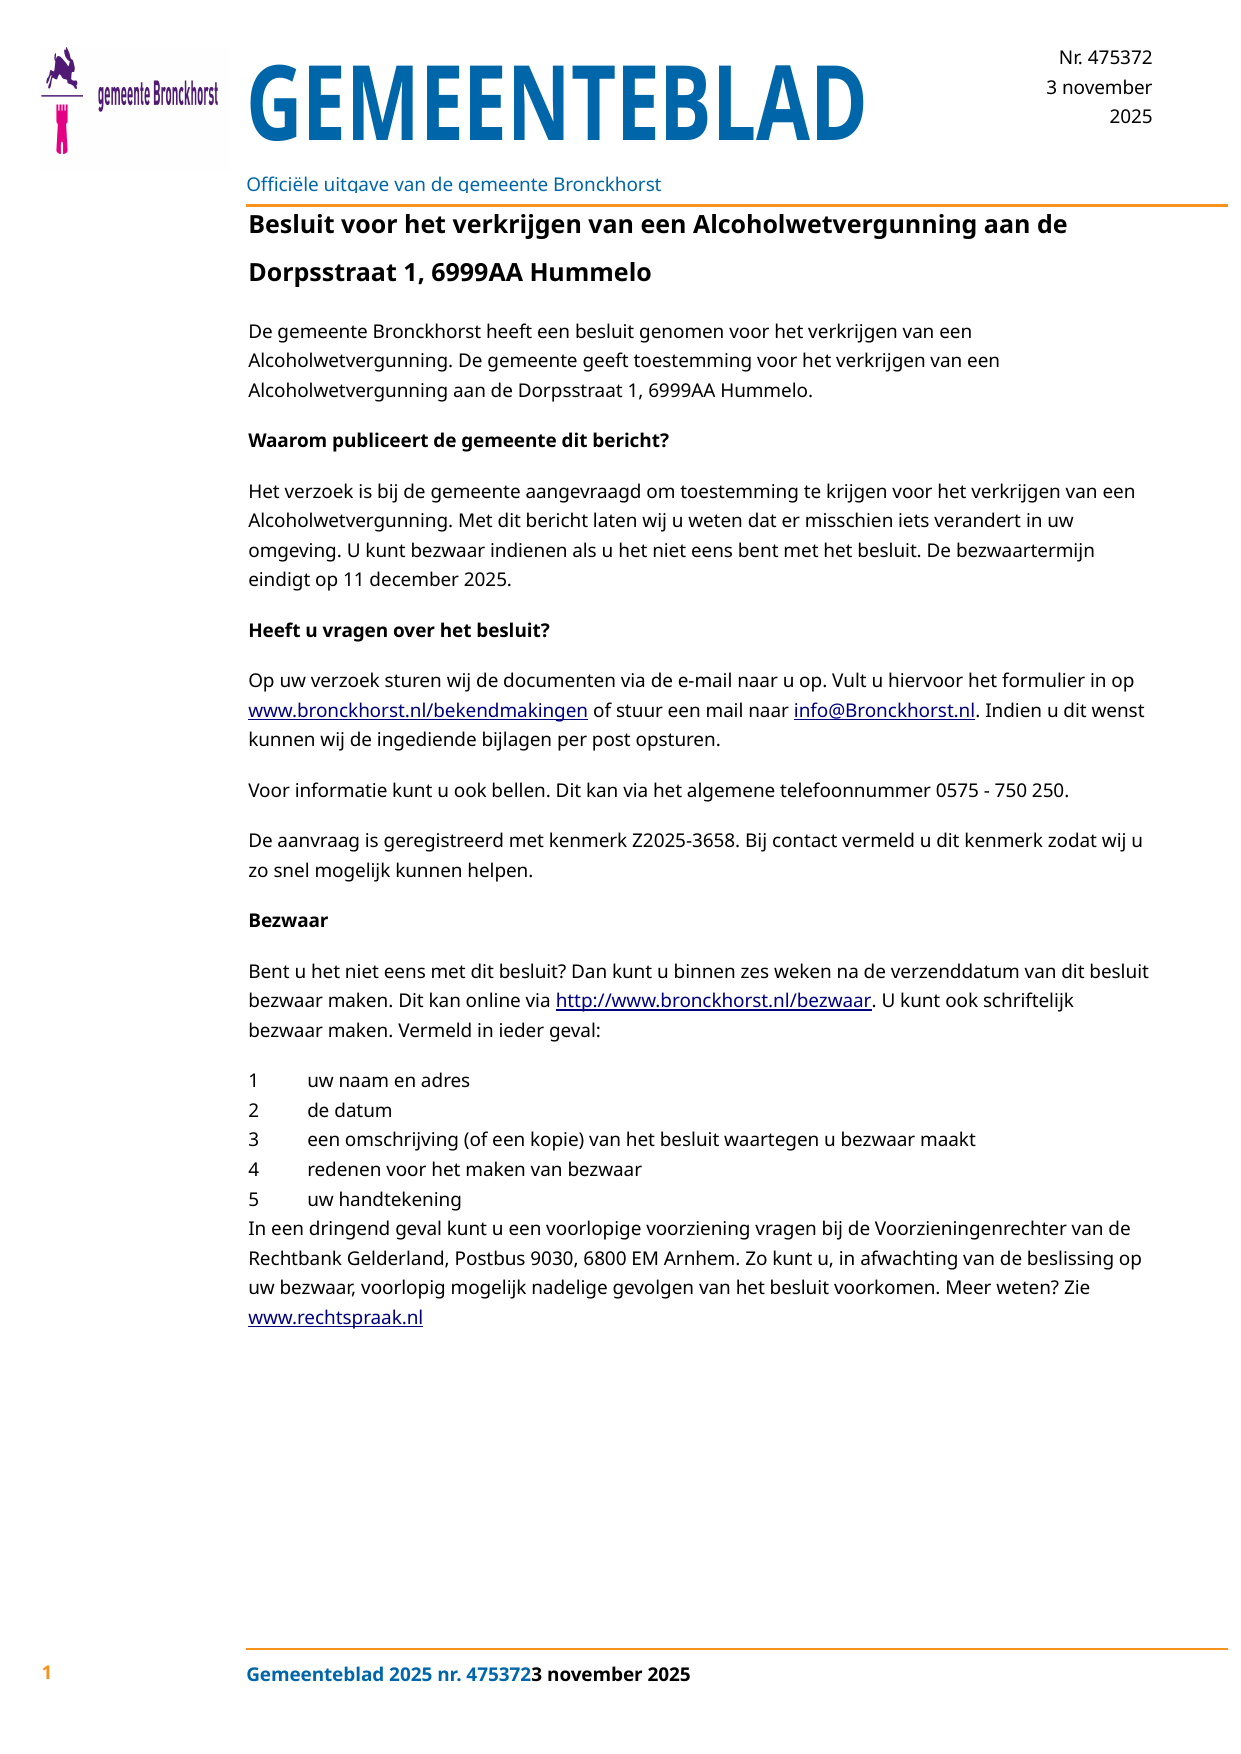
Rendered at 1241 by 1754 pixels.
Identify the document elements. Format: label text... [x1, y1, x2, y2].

text Heeft u vragen over het besluit? [248, 617, 1152, 643]
text Bezwaar [248, 907, 1152, 933]
text Op uw verzoek sturen wij de documenten via de e-mail naar u op. Vult u hiervoor het formulier in op www.bronckhorst.nl/bekendmakingen of stuur een mail naar info@Bronckhorst.nl. Indien u dit wenst kunnen wij de ingediende bijlagen per post opsturen. [248, 667, 1152, 752]
list uw naam en adres [248, 1067, 1152, 1093]
text Voor informatie kunt u ook bellen. Dit kan via het algemene telefoonnummer 0575 - 750 250. [248, 777, 1152, 803]
list een omschrijving (of een kopie) van het besluit waartegen u bezwaar maakt [248, 1127, 1152, 1152]
text Bent u het niet eens met dit besluit? Dan kunt u binnen zes weken na de verzenddatum van dit besluit bezwaar maken. Dit kan online via http://www.bronckhorst.nl/bezwaar. U kunt ook schriftelijk bezwaar maken. Vermeld in ieder geval: [248, 958, 1152, 1043]
list de datum [248, 1097, 1152, 1123]
list uw handtekening [248, 1186, 1152, 1212]
text De aanvraag is geregistreerd met kenmerk Z2025-3658. Bij contact vermeld u dit kenmerk zodat wij u zo snel mogelijk kunnen helpen. [248, 827, 1152, 883]
text De gemeente Bronckhorst heeft een besluit genomen voor het verkrijgen van een Alcoholwetvergunning. De gemeente geeft toestemming voor het verkrijgen van een Alcoholwetvergunning aan de Dorpsstraat 1, 6999AA Hummelo. [248, 318, 1152, 403]
list redenen voor het maken van bezwaar [248, 1156, 1152, 1182]
text Besluit voor het verkrijgen van een Alcoholwetvergunning aan de Dorpsstraat 1, 6999AA Hummelo [248, 207, 1152, 288]
text Waarom publiceert de gemeente dit bericht? [248, 427, 1152, 453]
picture [41, 47, 231, 172]
text In een dringend geval kunt u een voorlopige voorziening vragen bij de Voorzieningenrechter van de Rechtbank Gelderland, Postbus 9030, 6800 EM Arnhem. Zo kunt u, in afwachting van de beslissing op uw bezwaar, voorlopig mogelijk nadelige gevolgen van het besluit voorkomen. Meer weten? Zie www.rechtspraak.nl [248, 1215, 1152, 1330]
text Het verzoek is bij de gemeente aangevraagd om toestemming te krijgen voor het verkrijgen van een Alcoholwetvergunning. Met dit bericht laten wij u weten dat er misschien iets verandert in uw omgeving. U kunt bezwaar indienen als u het niet eens bent met het besluit. De bezwaartermijn eindigt op 11 december 2025. [248, 478, 1152, 592]
